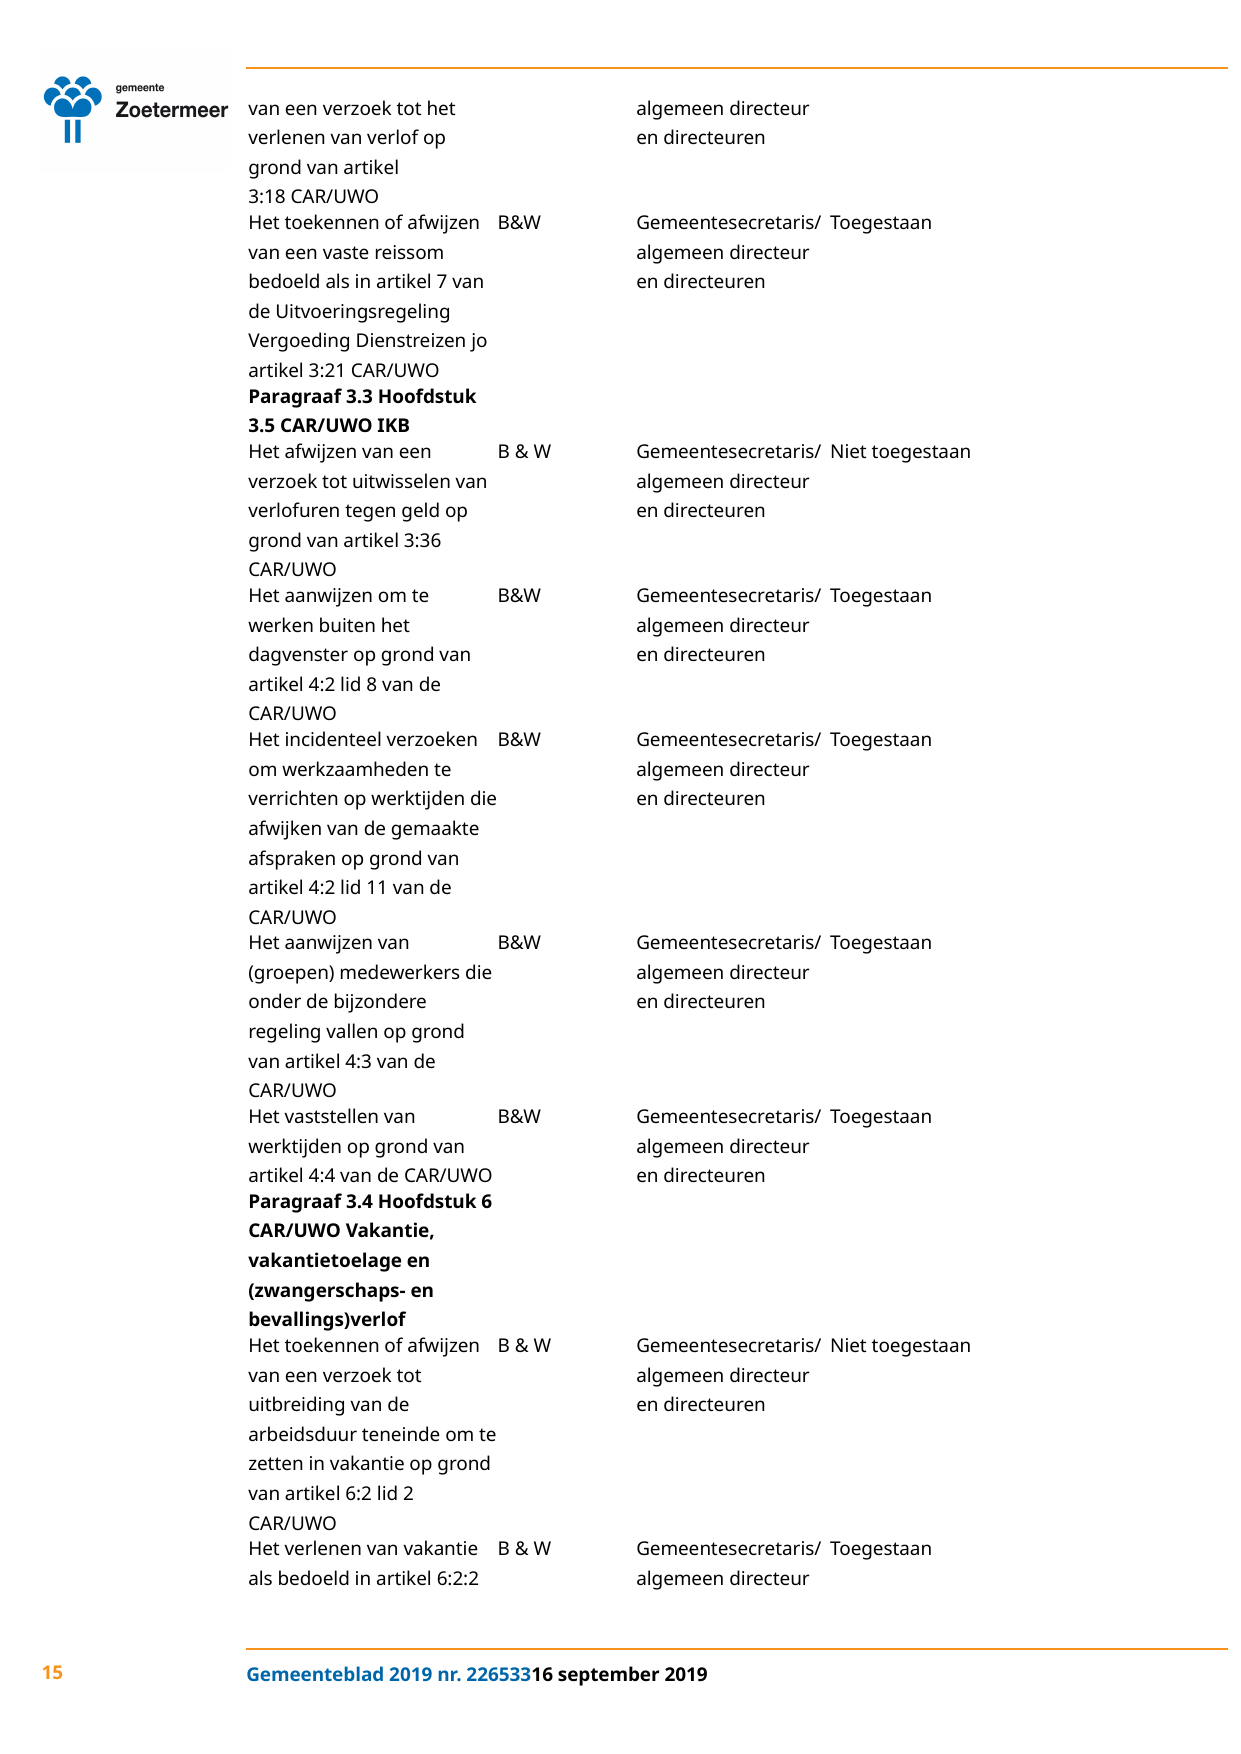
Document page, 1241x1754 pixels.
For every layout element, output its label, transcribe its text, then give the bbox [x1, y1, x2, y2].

table_cell Gemeentesecretaris/ algemeen directeur en directeuren [636, 1103, 830, 1188]
table_cell B & W [498, 1332, 636, 1535]
picture [41, 47, 231, 172]
table_cell B&W [498, 582, 636, 726]
table_cell Gemeentesecretaris/ algemeen directeur en directeuren [636, 438, 830, 582]
table_cell Gemeentesecretaris/ algemeen directeur en directeuren [636, 726, 830, 929]
table_cell [636, 383, 830, 438]
table_cell [830, 95, 1024, 209]
table_cell Toegestaan [830, 1103, 1024, 1188]
table_cell Toegestaan [830, 209, 1024, 383]
table_cell Toegestaan [830, 582, 1024, 726]
table_cell [498, 383, 636, 438]
table_cell Niet toegestaan [830, 1332, 1024, 1535]
table_cell Het afwijzen van een verzoek tot uitwisselen van verlofuren tegen geld op grond van artikel 3:36 CAR/UWO [248, 438, 497, 582]
table_cell B&W [498, 209, 636, 383]
table_cell Het verlenen van vakantie als bedoeld in artikel 6:2:2 [248, 1535, 497, 1591]
table_cell Het toekennen of afwijzen van een vaste reissom bedoeld als in artikel 7 van de Uitvoeringsregeling Vergoeding Dienstreizen jo artikel 3:21 CAR/UWO [248, 209, 497, 383]
table_cell Het toekennen of afwijzen van een verzoek tot uitbreiding van de arbeidsduur teneinde om te zetten in vakantie op grond van artikel 6:2 lid 2 CAR/UWO [248, 1332, 497, 1535]
table_cell van een verzoek tot het verlenen van verlof op grond van artikel 3:18 CAR/UWO [248, 95, 497, 209]
table_cell Gemeentesecretaris/ algemeen directeur en directeuren [636, 930, 830, 1103]
table_cell Gemeentesecretaris/ algemeen directeur [636, 1535, 830, 1591]
table_cell [830, 1188, 1024, 1332]
table_cell [830, 383, 1024, 438]
table_cell Toegestaan [830, 1535, 1024, 1591]
table_cell B & W [498, 438, 636, 582]
table_cell [498, 1188, 636, 1332]
table_cell B&W [498, 930, 636, 1103]
table_cell Het aanwijzen van (groepen) medewerkers die onder de bijzondere regeling vallen op grond van artikel 4:3 van de CAR/UWO [248, 930, 497, 1103]
table_cell algemeen directeur en directeuren [636, 95, 830, 209]
table_cell Gemeentesecretaris/ algemeen directeur en directeuren [636, 209, 830, 383]
table_cell B&W [498, 726, 636, 929]
table_cell Het incidenteel verzoeken om werkzaamheden te verrichten op werktijden die afwijken van de gemaakte afspraken op grond van artikel 4:2 lid 11 van de CAR/UWO [248, 726, 497, 929]
table_cell Niet toegestaan [830, 438, 1024, 582]
table_cell Gemeentesecretaris/ algemeen directeur en directeuren [636, 582, 830, 726]
table_cell [636, 1188, 830, 1332]
table_cell Toegestaan [830, 726, 1024, 929]
table_cell Paragraaf 3.3 Hoofdstuk 3.5 CAR/UWO IKB [248, 383, 497, 438]
table_cell B & W [498, 1535, 636, 1591]
table_cell B&W [498, 1103, 636, 1188]
table_cell Paragraaf 3.4 Hoofdstuk 6 CAR/UWO Vakantie, vakantietoelage en (zwangerschaps- en bevallings)verlof [248, 1188, 497, 1332]
table_cell Het aanwijzen om te werken buiten het dagvenster op grond van artikel 4:2 lid 8 van de CAR/UWO [248, 582, 497, 726]
table_cell Toegestaan [830, 930, 1024, 1103]
table_cell Het vaststellen van werktijden op grond van artikel 4:4 van de CAR/UWO [248, 1103, 497, 1188]
table_cell Gemeentesecretaris/ algemeen directeur en directeuren [636, 1332, 830, 1535]
table_cell [498, 95, 636, 209]
